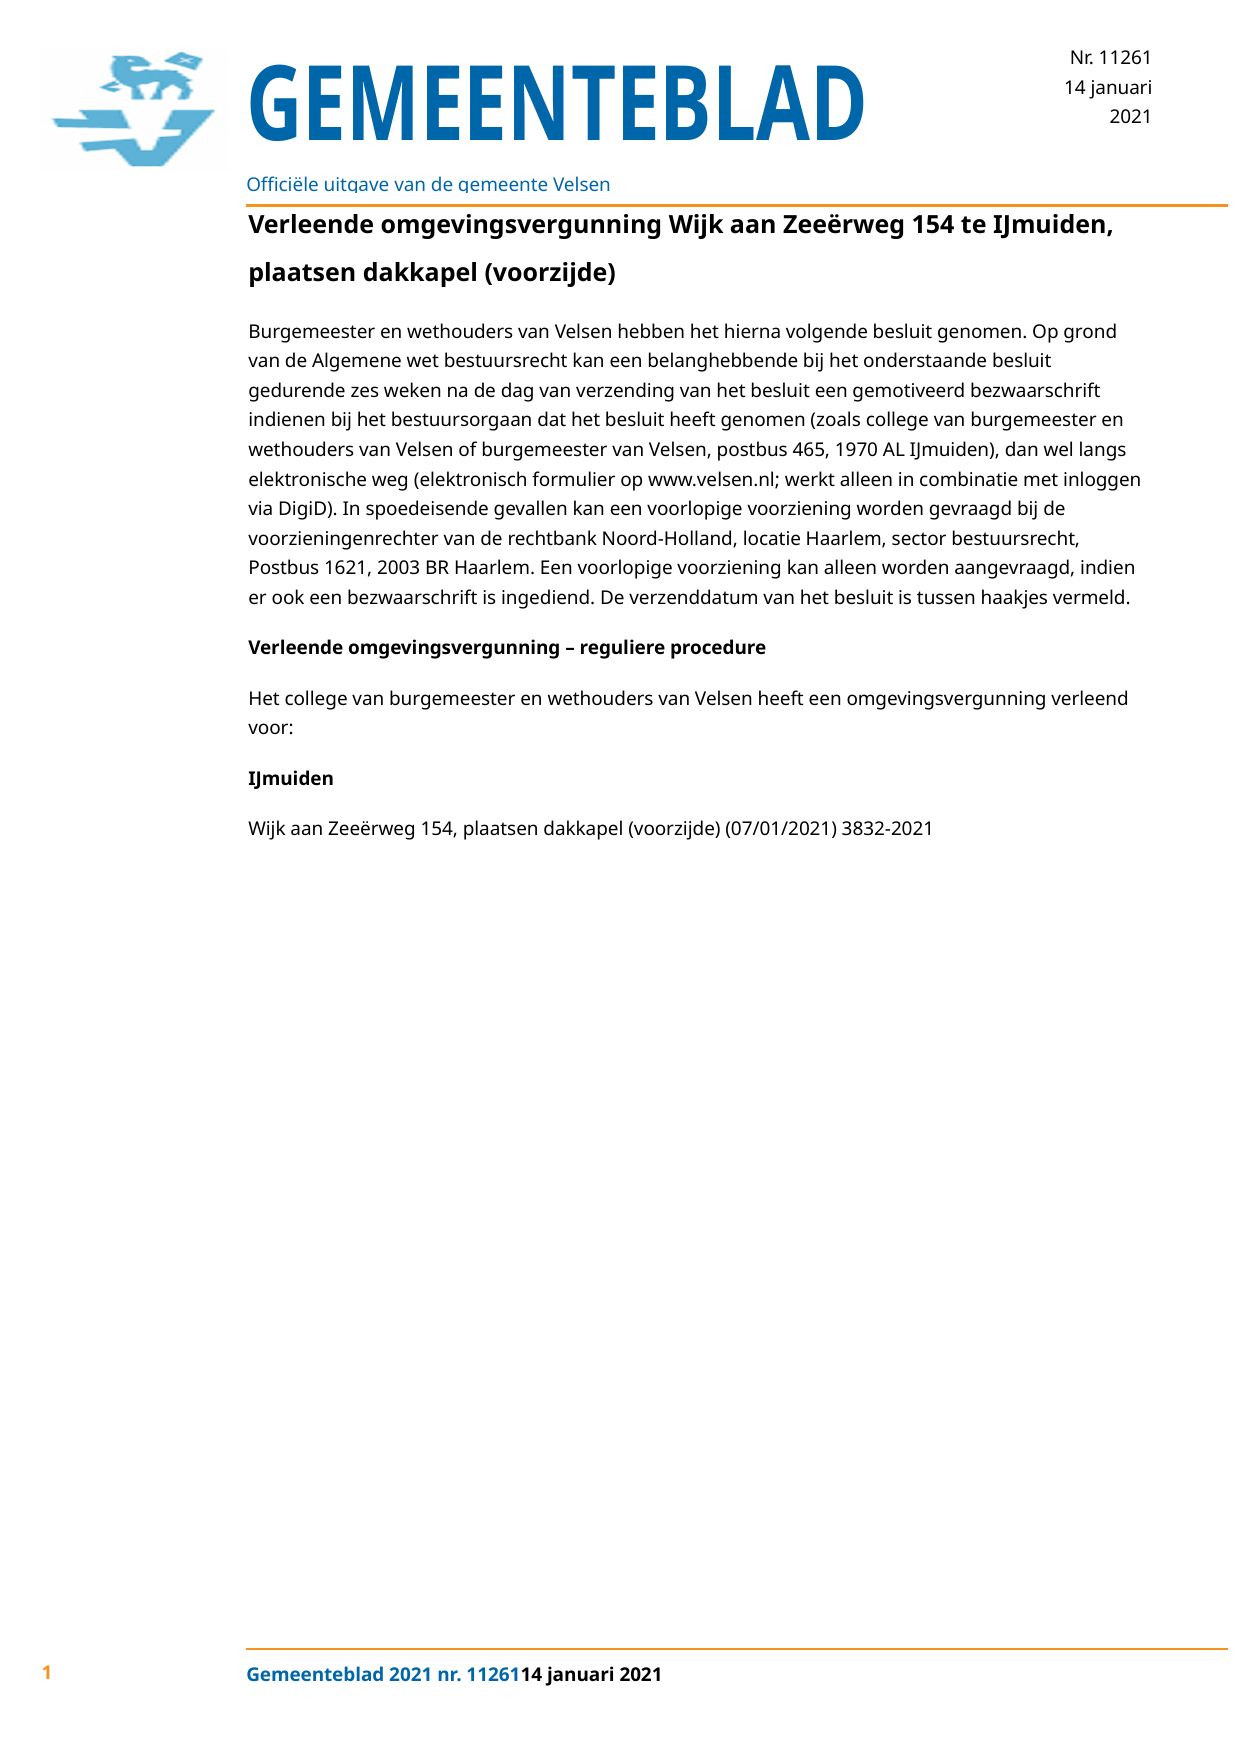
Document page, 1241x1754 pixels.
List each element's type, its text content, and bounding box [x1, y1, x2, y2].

picture [41, 47, 231, 172]
text Verleende omgevingsvergunning Wijk aan Zeeërweg 154 te IJmuiden, plaatsen dakkapel (voorzijde) [248, 207, 1152, 288]
text Verleende omgevingsvergunning – reguliere procedure [248, 634, 1152, 660]
text Het college van burgemeester en wethouders van Velsen heeft een omgevingsvergunning verleend voor: [248, 685, 1152, 740]
text Wijk aan Zeeërweg 154, plaatsen dakkapel (voorzijde) (07/01/2021) 3832-2021 [248, 815, 1152, 841]
text Burgemeester en wethouders van Velsen hebben het hierna volgende besluit genomen. Op grond van de Algemene wet bestuursrecht kan een belanghebbende bij het onderstaande besluit gedurende zes weken na de dag van verzending van het besluit een gemotiveerd bezwaarschrift indienen bij het bestuursorgaan dat het besluit heeft genomen (zoals college van burgemeester en wethouders van Velsen of burgemeester van Velsen, postbus 465, 1970 AL IJmuiden), dan wel langs elektronische weg (elektronisch formulier op www.velsen.nl; werkt alleen in combinatie met inloggen via DigiD). In spoedeisende gevallen kan een voorlopige voorziening worden gevraagd bij de voorzieningenrechter van de rechtbank Noord-Holland, locatie Haarlem, sector bestuursrecht, Postbus 1621, 2003 BR Haarlem. Een voorlopige voorziening kan alleen worden aangevraagd, indien er ook een bezwaarschrift is ingediend. De verzenddatum van het besluit is tussen haakjes vermeld. [248, 318, 1152, 610]
text IJmuiden [248, 765, 1152, 791]
